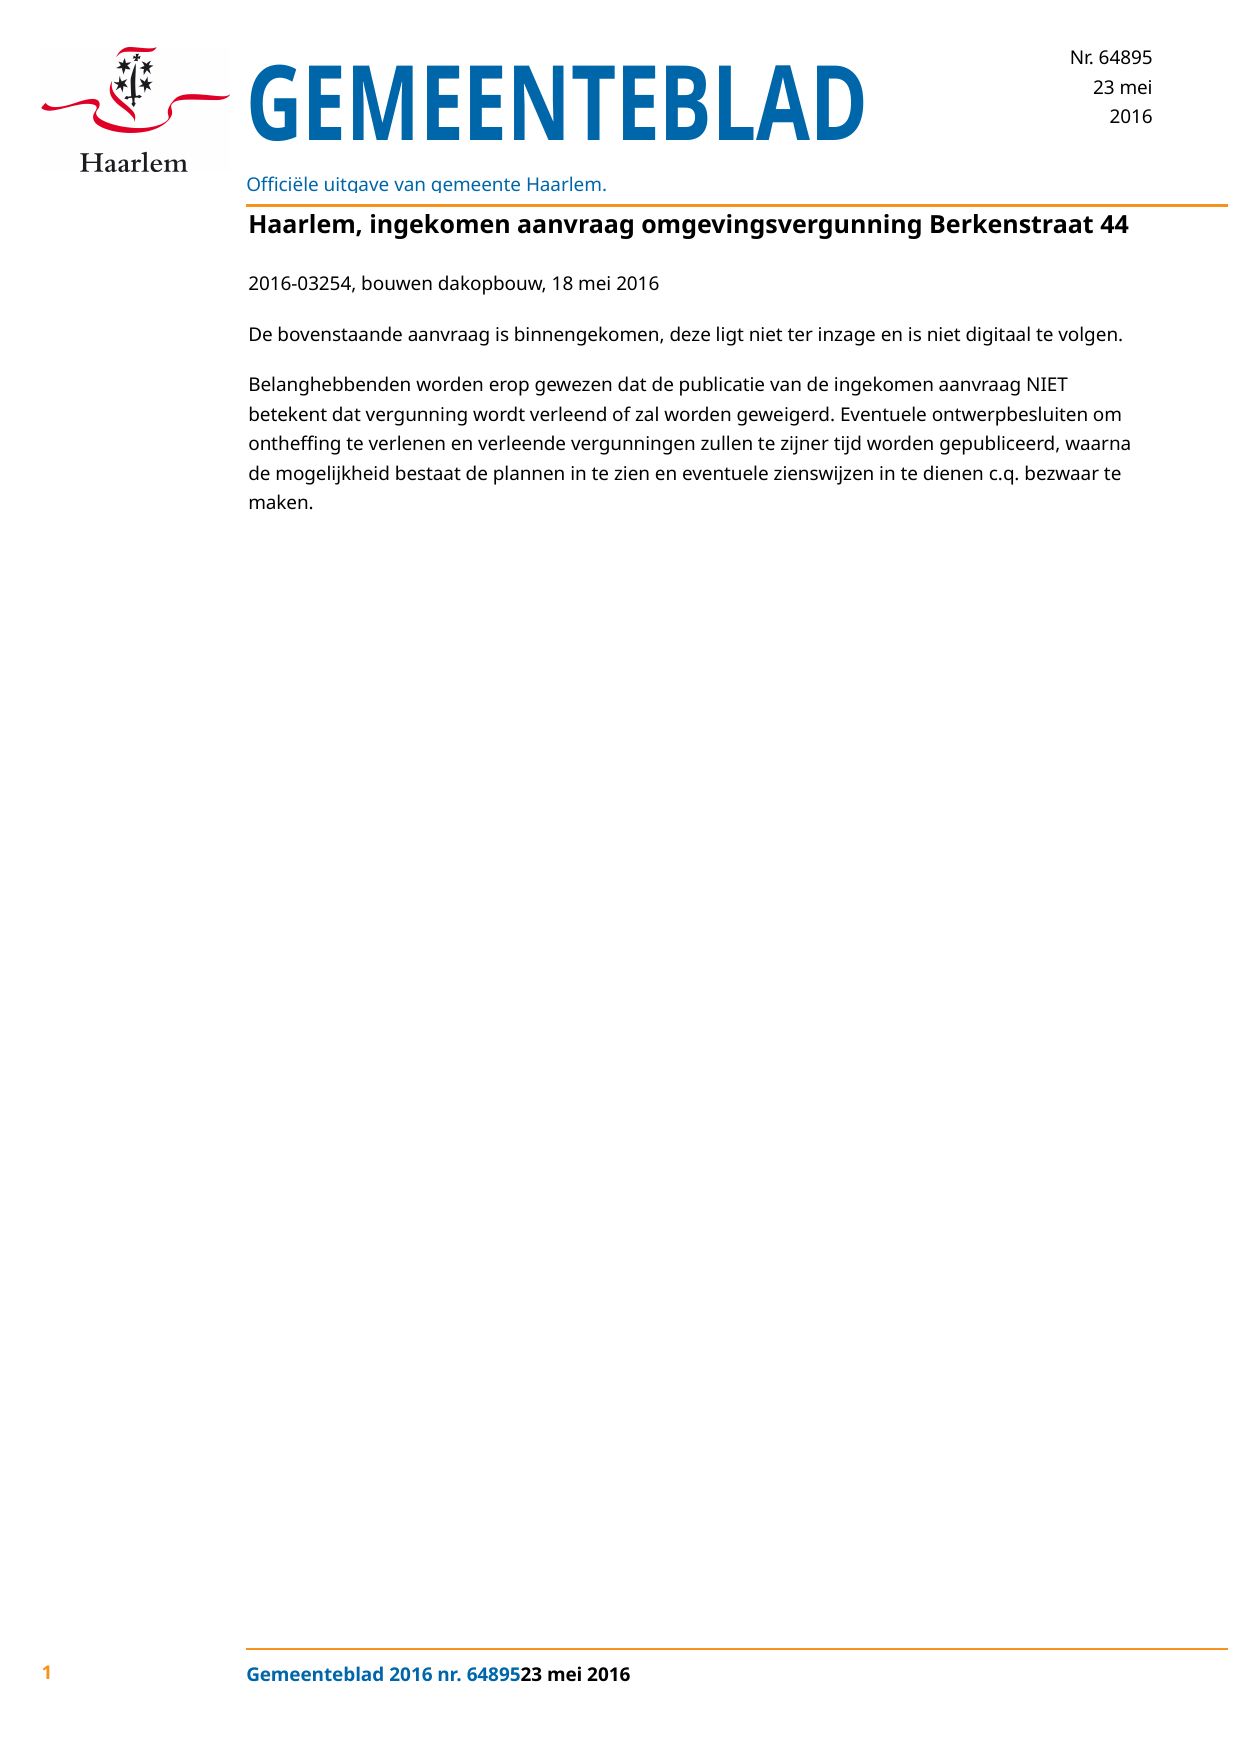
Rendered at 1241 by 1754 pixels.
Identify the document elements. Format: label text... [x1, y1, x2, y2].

text De bovenstaande aanvraag is binnengekomen, deze ligt niet ter inzage en is niet digitaal te volgen. [248, 321, 1152, 346]
text Haarlem, ingekomen aanvraag omgevingsvergunning Berkenstraat 44 [248, 207, 1152, 241]
text Belanghebbenden worden erop gewezen dat de publicatie van de ingekomen aanvraag NIET betekent dat vergunning wordt verleend of zal worden geweigerd. Eventuele ontwerpbesluiten om ontheffing te verlenen en verleende vergunningen zullen te zijner tijd worden gepubliceerd, waarna de mogelijkheid bestaat de plannen in te zien en eventuele zienswijzen in te dienen c.q. bezwaar te maken. [248, 371, 1152, 515]
picture [41, 47, 231, 172]
text 2016-03254, bouwen dakopbouw, 18 mei 2016 [248, 270, 1152, 296]
